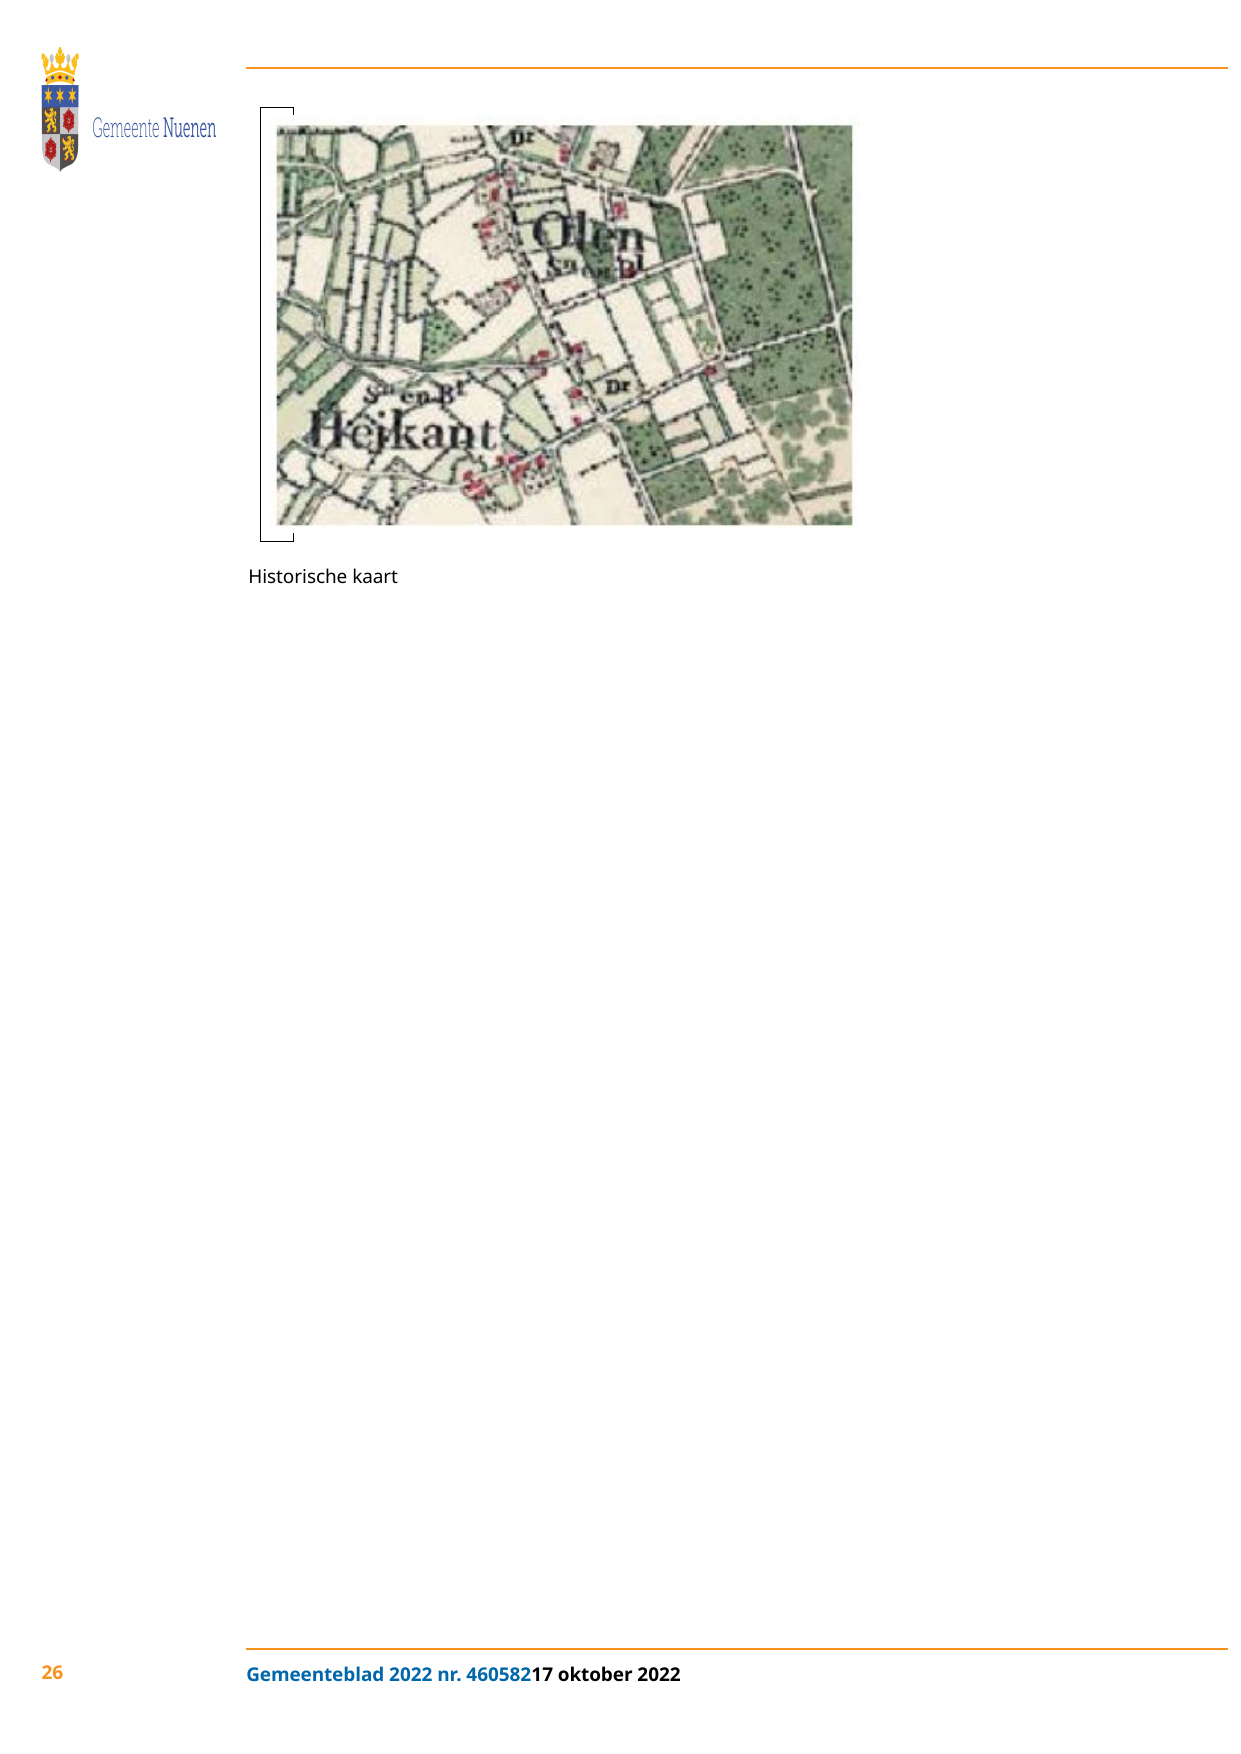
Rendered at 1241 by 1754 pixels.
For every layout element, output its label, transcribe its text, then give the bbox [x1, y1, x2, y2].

text Historische kaart [248, 563, 1152, 589]
picture [268, 115, 860, 533]
picture [41, 47, 231, 172]
